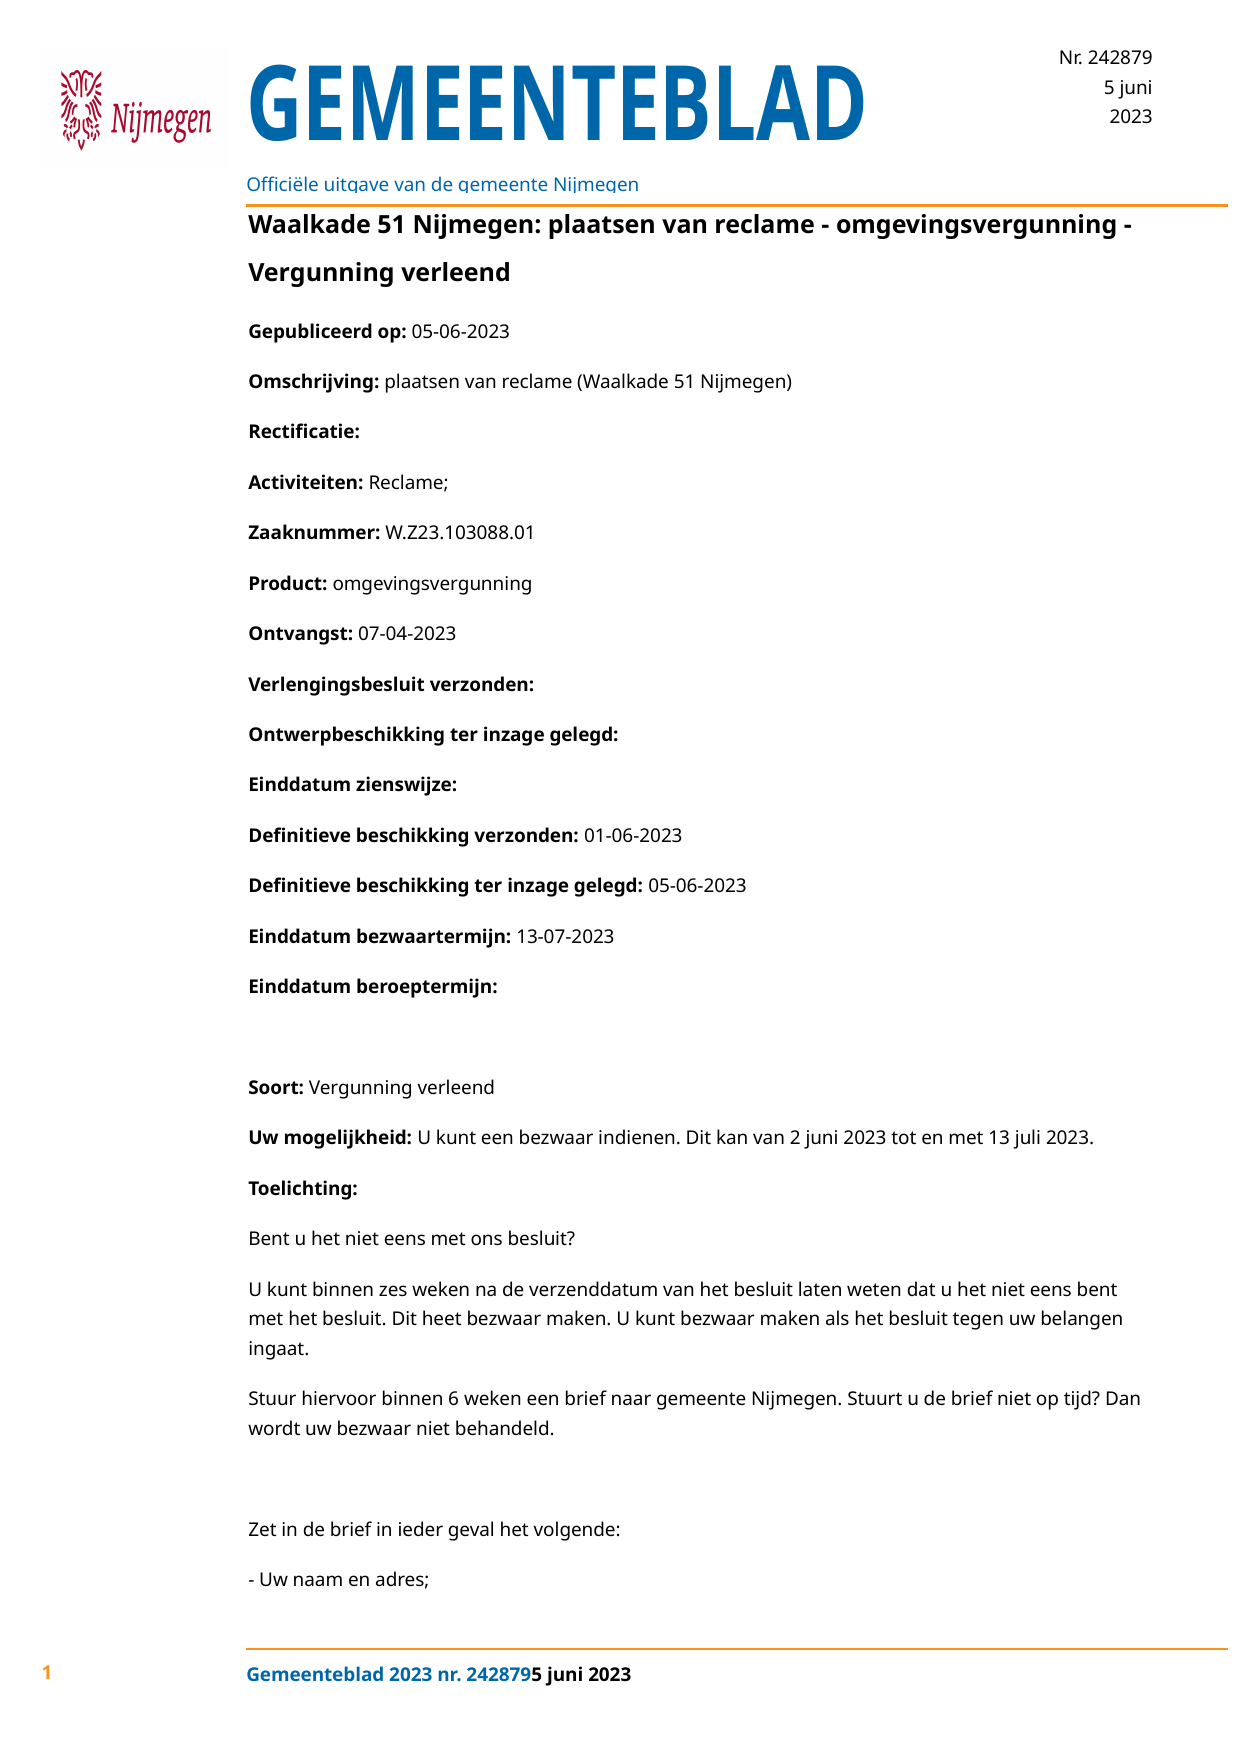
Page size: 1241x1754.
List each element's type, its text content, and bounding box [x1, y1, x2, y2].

text U kunt binnen zes weken na de verzenddatum van het besluit laten weten dat u het niet eens bent met het besluit. Dit heet bezwaar maken. U kunt bezwaar maken als het besluit tegen uw belangen ingaat. [248, 1276, 1152, 1361]
text Activiteiten: Reclame; [248, 469, 1152, 495]
text Ontwerpbeschikking ter inzage gelegd: [248, 721, 1152, 747]
text Einddatum bezwaartermijn: 13-07-2023 [248, 923, 1152, 949]
text Einddatum zienswijze: [248, 772, 1152, 797]
text Gepubliceerd op: 05-06-2023 [248, 318, 1152, 344]
text Rectificatie: [248, 419, 1152, 444]
picture [41, 47, 231, 172]
text Stuur hiervoor binnen 6 weken een brief naar gemeente Nijmegen. Stuurt u de brief niet op tijd? Dan wordt uw bezwaar niet behandeld. [248, 1385, 1152, 1441]
text Product: omgevingsvergunning [248, 570, 1152, 596]
text Einddatum beroeptermijn: [248, 973, 1152, 999]
text Waalkade 51 Nijmegen: plaatsen van reclame - omgevingsvergunning - Vergunning verleend [248, 207, 1152, 288]
text Soort: Vergunning verleend [248, 1074, 1152, 1100]
text Definitieve beschikking ter inzage gelegd: 05-06-2023 [248, 872, 1152, 898]
text Uw mogelijkheid: U kunt een bezwaar indienen. Dit kan van 2 juni 2023 tot en met 13 juli 2023. [248, 1124, 1152, 1150]
text Omschrijving: plaatsen van reclame (Waalkade 51 Nijmegen) [248, 368, 1152, 394]
text Verlengingsbesluit verzonden: [248, 671, 1152, 697]
text Zaaknummer: W.Z23.103088.01 [248, 519, 1152, 545]
text Ontvangst: 07-04-2023 [248, 620, 1152, 646]
text - Uw naam en adres; [248, 1566, 1152, 1592]
text Definitieve beschikking verzonden: 01-06-2023 [248, 822, 1152, 848]
text Toelichting: [248, 1175, 1152, 1201]
text Zet in de brief in ieder geval het volgende: [248, 1516, 1152, 1542]
text Bent u het niet eens met ons besluit? [248, 1225, 1152, 1251]
